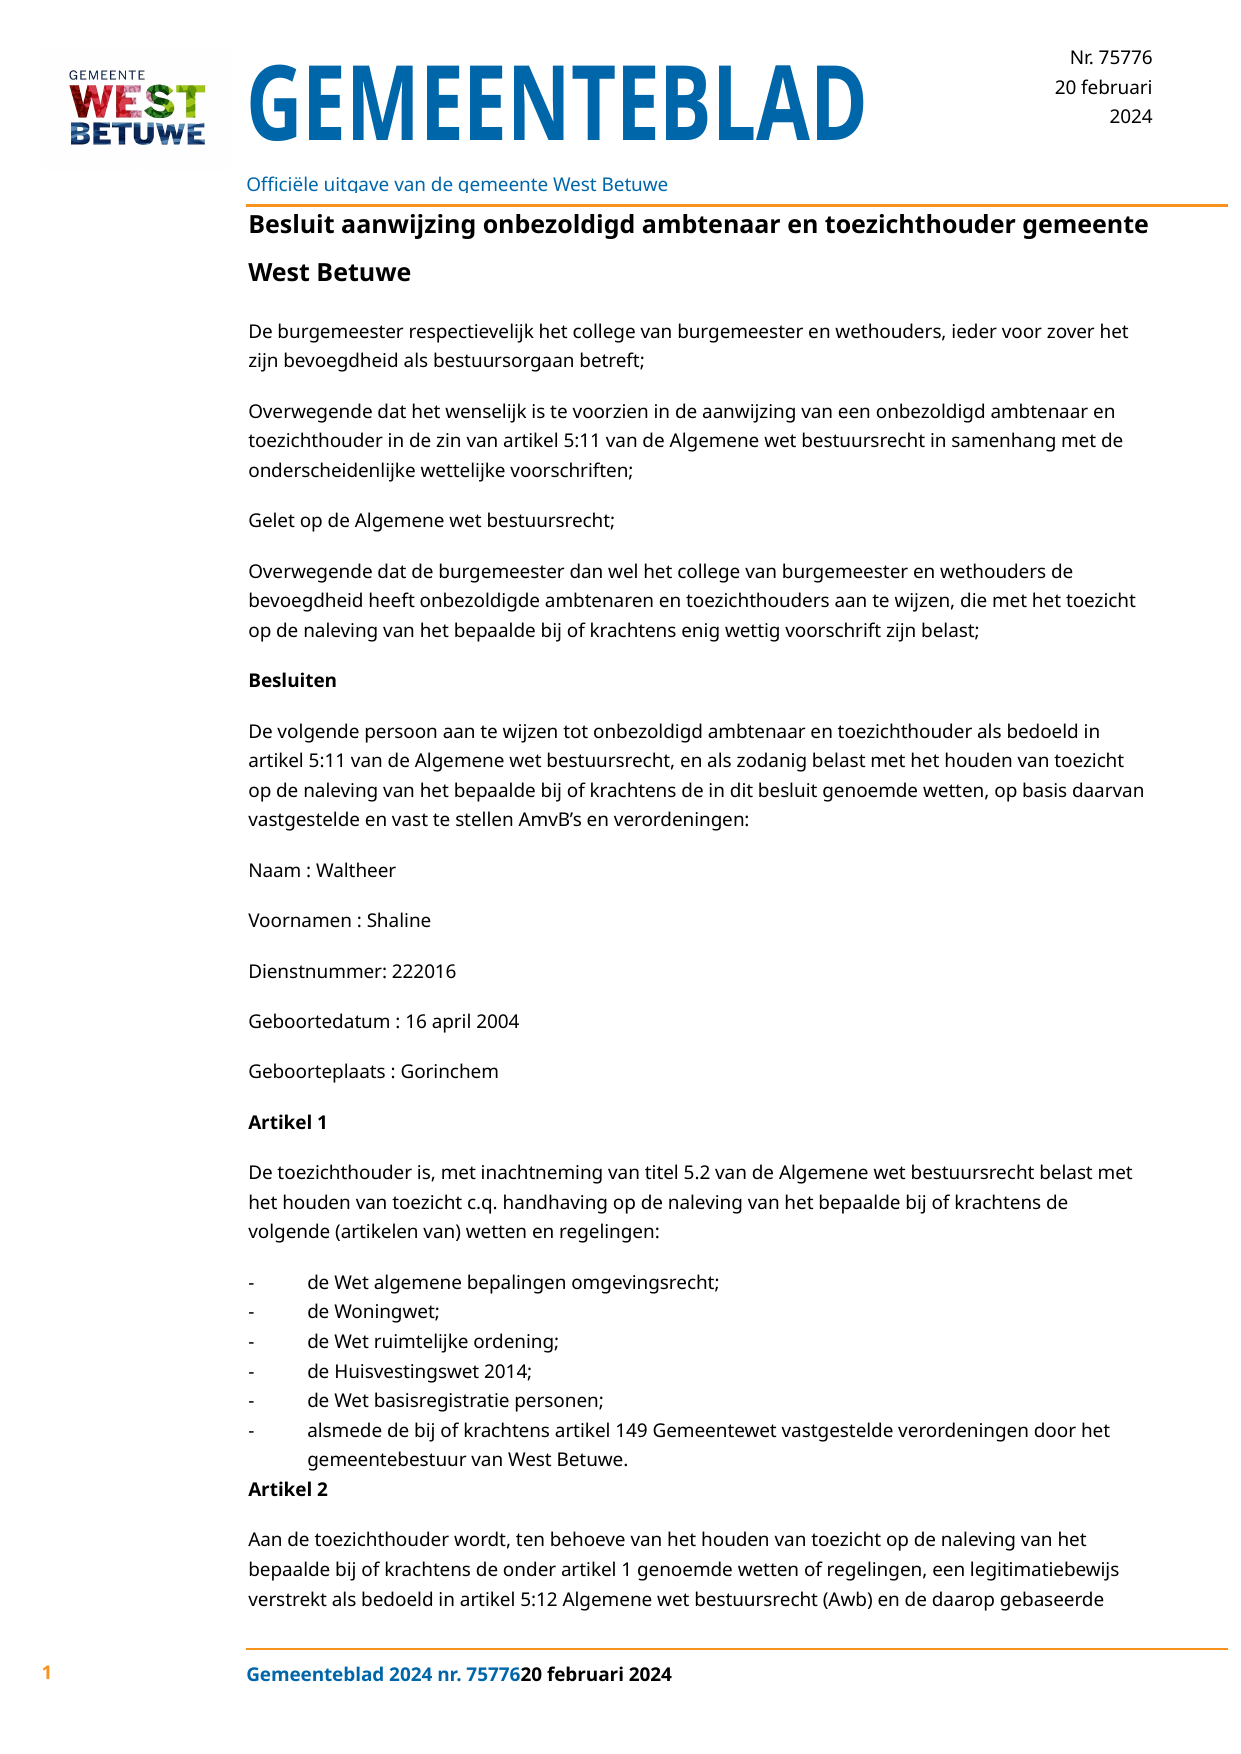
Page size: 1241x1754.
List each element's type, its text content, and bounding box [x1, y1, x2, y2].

text Overwegende dat de burgemeester dan wel het college van burgemeester en wethouders de bevoegdheid heeft onbezoldigde ambtenaren en toezichthouders aan te wijzen, die met het toezicht op de naleving van het bepaalde bij of krachtens enig wettig voorschrift zijn belast; [248, 558, 1152, 643]
text De volgende persoon aan te wijzen tot onbezoldigd ambtenaar en toezichthouder als bedoeld in artikel 5:11 van de Algemene wet bestuursrecht, en als zodanig belast met het houden van toezicht op de naleving van het bepaalde bij of krachtens de in dit besluit genoemde wetten, op basis daarvan vastgestelde en vast te stellen AmvB’s en verordeningen: [248, 718, 1152, 832]
text Besluiten [248, 667, 1152, 693]
text Naam : Waltheer [248, 857, 1152, 883]
text Voornamen : Shaline [248, 907, 1152, 933]
picture [41, 47, 231, 172]
text De toezichthouder is, met inachtneming van titel 5.2 van de Algemene wet bestuursrecht belast met het houden van toezicht c.q. handhaving op de naleving van het bepaalde bij of krachtens de volgende (artikelen van) wetten en regelingen: [248, 1159, 1152, 1244]
text Geboorteplaats : Gorinchem [248, 1059, 1152, 1084]
text Overwegende dat het wenselijk is te voorzien in de aanwijzing van een onbezoldigd ambtenaar en toezichthouder in de zin van artikel 5:11 van de Algemene wet bestuursrecht in samenhang met de onderscheidenlijke wettelijke voorschriften; [248, 398, 1152, 483]
text De burgemeester respectievelijk het college van burgemeester en wethouders, ieder voor zover het zijn bevoegdheid als bestuursorgaan betreft; [248, 318, 1152, 373]
text Artikel 2 [248, 1476, 1152, 1502]
list de Wet algemene bepalingen omgevingsrecht; [248, 1269, 1152, 1295]
text Aan de toezichthouder wordt, ten behoeve van het houden van toezicht op de naleving van het bepaalde bij of krachtens de onder artikel 1 genoemde wetten of regelingen, een legitimatiebewijs verstrekt als bedoeld in artikel 5:12 Algemene wet bestuursrecht (Awb) en de daarop gebaseerde [248, 1527, 1152, 1612]
list alsmede de bij of krachtens artikel 149 Gemeentewet vastgestelde verordeningen door het gemeentebestuur van West Betuwe. [248, 1417, 1152, 1472]
list de Wet basisregistratie personen; [248, 1387, 1152, 1413]
text Geboortedatum : 16 april 2004 [248, 1008, 1152, 1034]
list de Wet ruimtelijke ordening; [248, 1328, 1152, 1354]
text Besluit aanwijzing onbezoldigd ambtenaar en toezichthouder gemeente West Betuwe [248, 207, 1152, 288]
text Gelet op de Algemene wet bestuursrecht; [248, 507, 1152, 533]
list de Woningwet; [248, 1299, 1152, 1324]
text Artikel 1 [248, 1109, 1152, 1135]
text Dienstnummer: 222016 [248, 958, 1152, 984]
list de Huisvestingswet 2014; [248, 1358, 1152, 1384]
